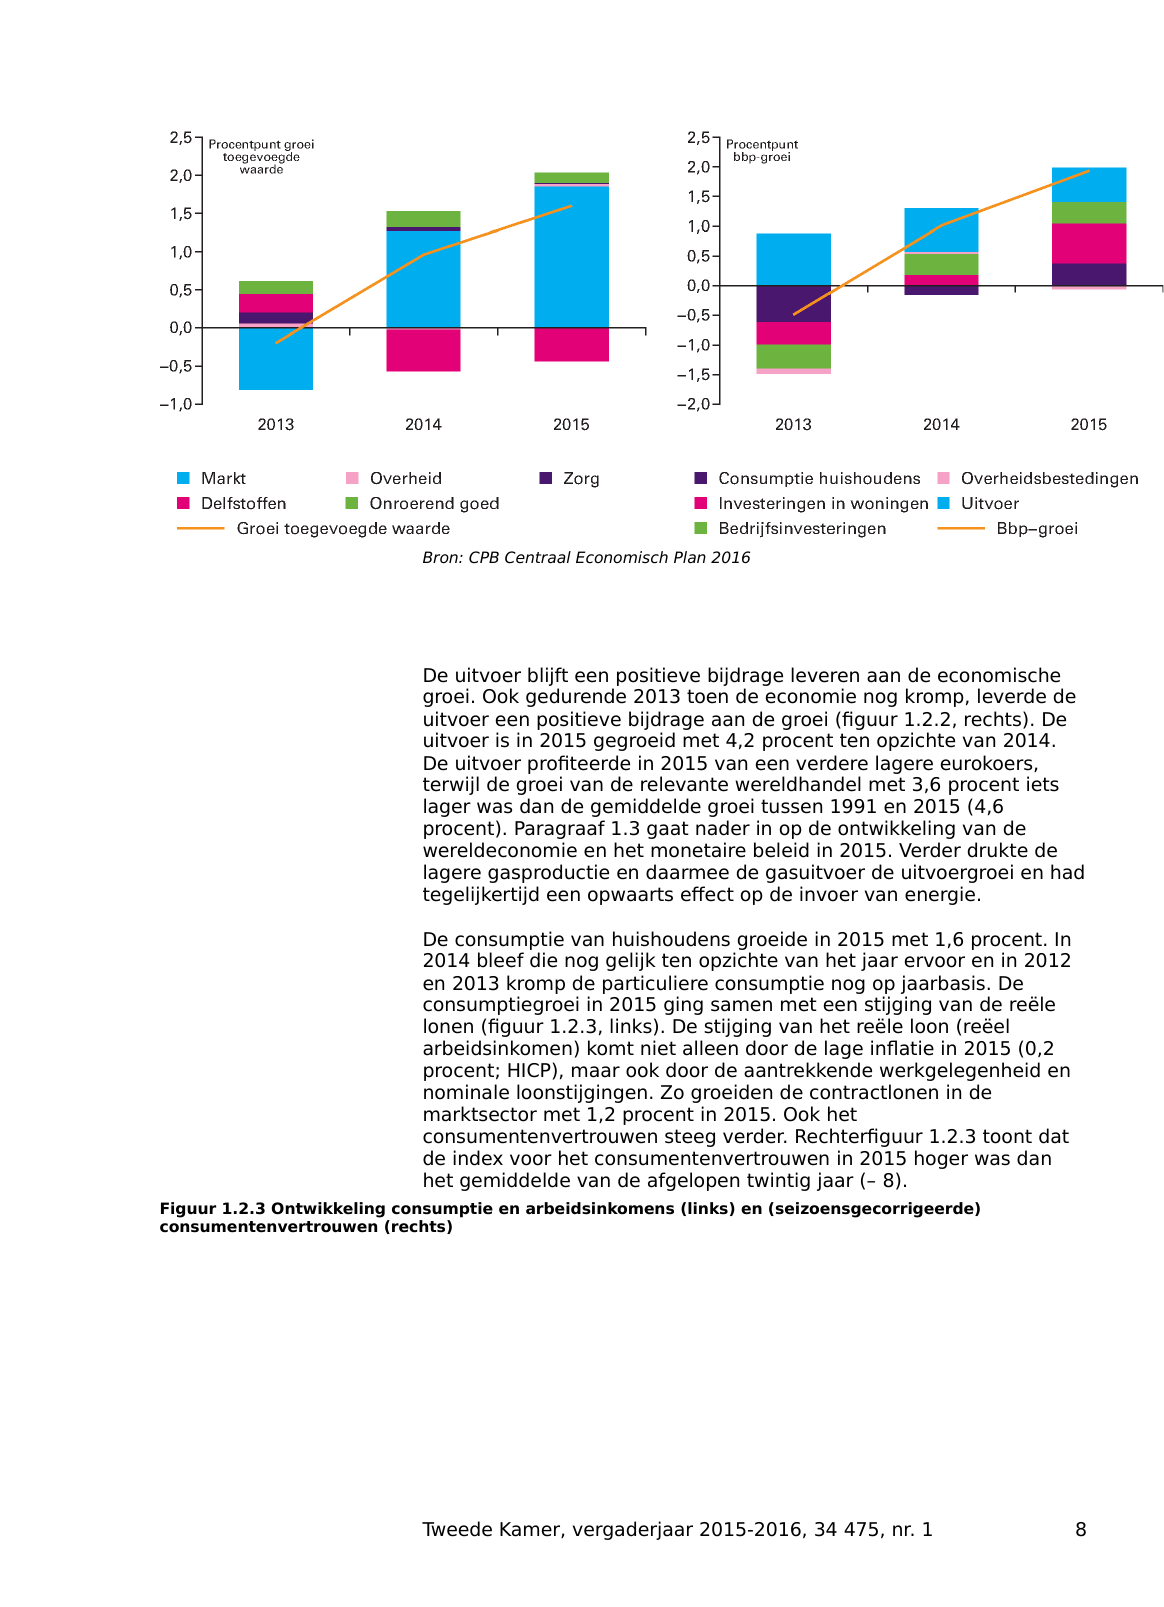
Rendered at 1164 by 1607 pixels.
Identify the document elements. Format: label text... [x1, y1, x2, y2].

text De uitvoer blijft een positieve bijdrage leveren aan de economische groei. Ook gedurende 2013 toen de economie nog kromp, leverde de uitvoer een positieve bijdrage aan de groei (figuur 1.2.2, rechts). De uitvoer is in 2015 gegroeid met 4,2 procent ten opzichte van 2014. De uitvoer profiteerde in 2015 van een verdere lagere eurokoers, terwijl de groei van de relevante wereldhandel met 3,6 procent iets lager was dan de gemiddelde groei tussen 1991 en 2015 (4,6 procent). Paragraaf 1.3 gaat nader in op de ontwikkeling van de wereldeconomie en het monetaire beleid in 2015. Verder drukte de lagere gasproductie en daarmee de gasuitvoer de uitvoergroei en had tegelijkertijd een opwaarts effect op de invoer van energie. [422, 664, 1087, 906]
text Figuur 1.2.3 Ontwikkeling consumptie en arbeidsinkomens (links) en (seizoensgecorrigeerde) consumentenvertrouwen (rechts) [159, 1200, 1163, 1236]
picture [159, 130, 1164, 538]
text Bron: CPB Centraal Economisch Plan 2016 [422, 549, 1163, 567]
text De consumptie van huishoudens groeide in 2015 met 1,6 procent. In 2014 bleef die nog gelijk ten opzichte van het jaar ervoor en in 2012 en 2013 kromp de particuliere consumptie nog op jaarbasis. De consumptiegroei in 2015 ging samen met een stijging van de reële lonen (figuur 1.2.3, links). De stijging van het reële loon (reëel arbeidsinkomen) komt niet alleen door de lage inflatie in 2015 (0,2 procent; HICP), maar ook door de aantrekkende werkgelegenheid en nominale loonstijgingen. Zo groeiden de contractlonen in de marktsector met 1,2 procent in 2015. Ook het consumentenvertrouwen steeg verder. Rechterfiguur 1.2.3 toont dat de index voor het consumentenvertrouwen in 2015 hoger was dan het gemiddelde van de afgelopen twintig jaar (– 8). [422, 928, 1087, 1192]
